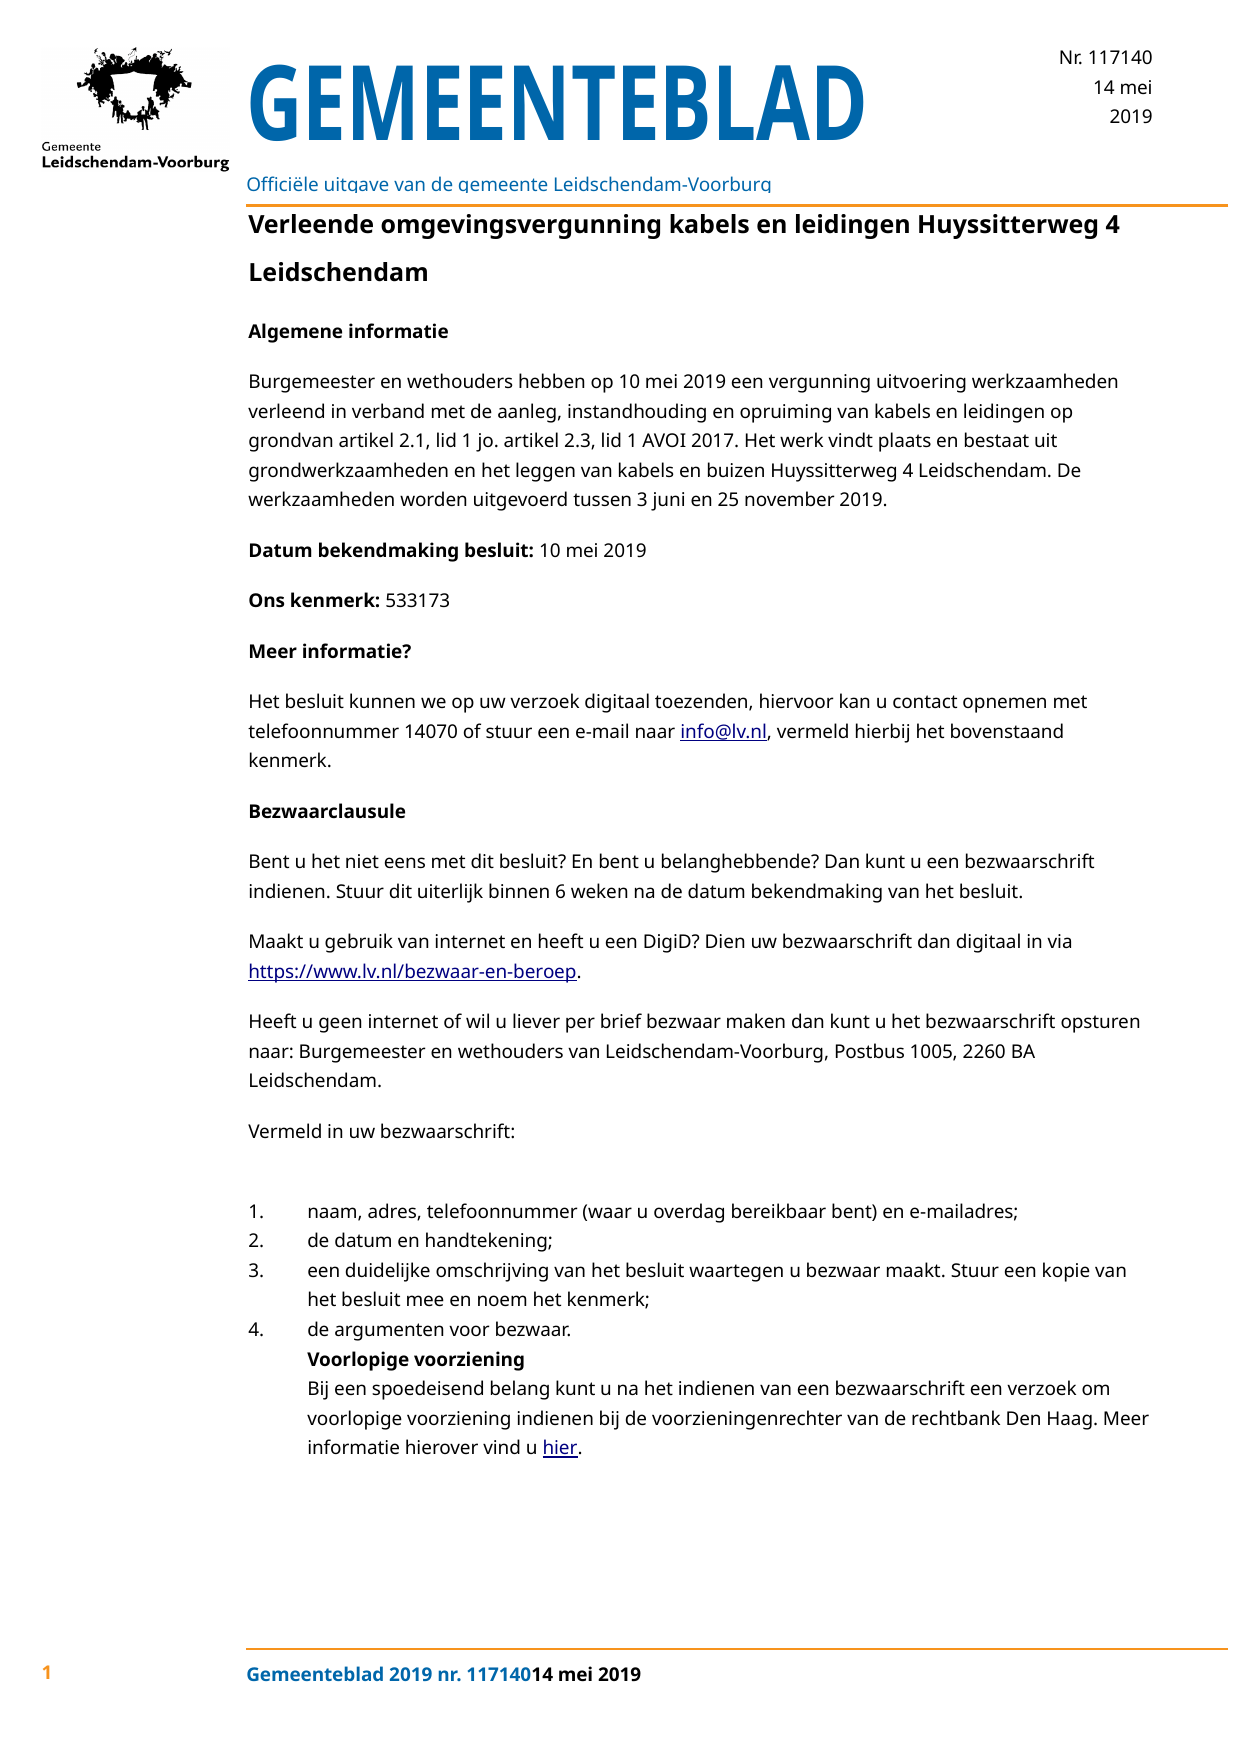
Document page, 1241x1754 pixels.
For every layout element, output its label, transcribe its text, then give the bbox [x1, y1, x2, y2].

text Verleende omgevingsvergunning kabels en leidingen Huyssitterweg 4 Leidschendam [248, 207, 1152, 288]
list de datum en handtekening; [248, 1227, 1152, 1253]
list de argumenten voor bezwaar. [248, 1316, 1152, 1342]
text Heeft u geen internet of wil u liever per brief bezwaar maken dan kunt u het bezwaarschrift opsturen naar: Burgemeester en wethouders van Leidschendam-Voorburg, Postbus 1005, 2260 BA Leidschendam. [248, 1008, 1152, 1093]
list Voorlopige voorziening [248, 1346, 1152, 1372]
text Algemene informatie [248, 318, 1152, 344]
text Meer informatie? [248, 638, 1152, 664]
picture [41, 47, 231, 172]
text Het besluit kunnen we op uw verzoek digitaal toezenden, hiervoor kan u contact opnemen met telefoonnummer 14070 of stuur een e-mail naar info@lv.nl, vermeld hierbij het bovenstaand kenmerk. [248, 688, 1152, 773]
text Maakt u gebruik van internet en heeft u een DigiD? Dien uw bezwaarschrift dan digitaal in via https://www.lv.nl/bezwaar-en-beroep. [248, 928, 1152, 984]
text Burgemeester en wethouders hebben op 10 mei 2019 een vergunning uitvoering werkzaamheden verleend in verband met de aanleg, instandhouding en opruiming van kabels en leidingen op grondvan artikel 2.1, lid 1 jo. artikel 2.3, lid 1 AVOI 2017. Het werk vindt plaats en bestaat uit grondwerkzaamheden en het leggen van kabels en buizen Huyssitterweg 4 Leidschendam. De werkzaamheden worden uitgevoerd tussen 3 juni en 25 november 2019. [248, 368, 1152, 512]
text Vermeld in uw bezwaarschrift: [248, 1118, 1152, 1144]
list naam, adres, telefoonnummer (waar u overdag bereikbaar bent) en e-mailadres; [248, 1198, 1152, 1224]
text Datum bekendmaking besluit: 10 mei 2019 [248, 537, 1152, 563]
list een duidelijke omschrijving van het besluit waartegen u bezwaar maakt. Stuur een kopie van het besluit mee en noem het kenmerk; [248, 1257, 1152, 1312]
list Bij een spoedeisend belang kunt u na het indienen van een bezwaarschrift een verzoek om voorlopige voorziening indienen bij de voorzieningenrechter van de rechtbank Den Haag. Meer informatie hierover vind u hier. [248, 1375, 1152, 1460]
text Bent u het niet eens met dit besluit? En bent u belanghebbende? Dan kunt u een bezwaarschrift indienen. Stuur dit uiterlijk binnen 6 weken na de datum bekendmaking van het besluit. [248, 848, 1152, 904]
text Ons kenmerk: 533173 [248, 587, 1152, 613]
text Bezwaarclausule [248, 798, 1152, 824]
